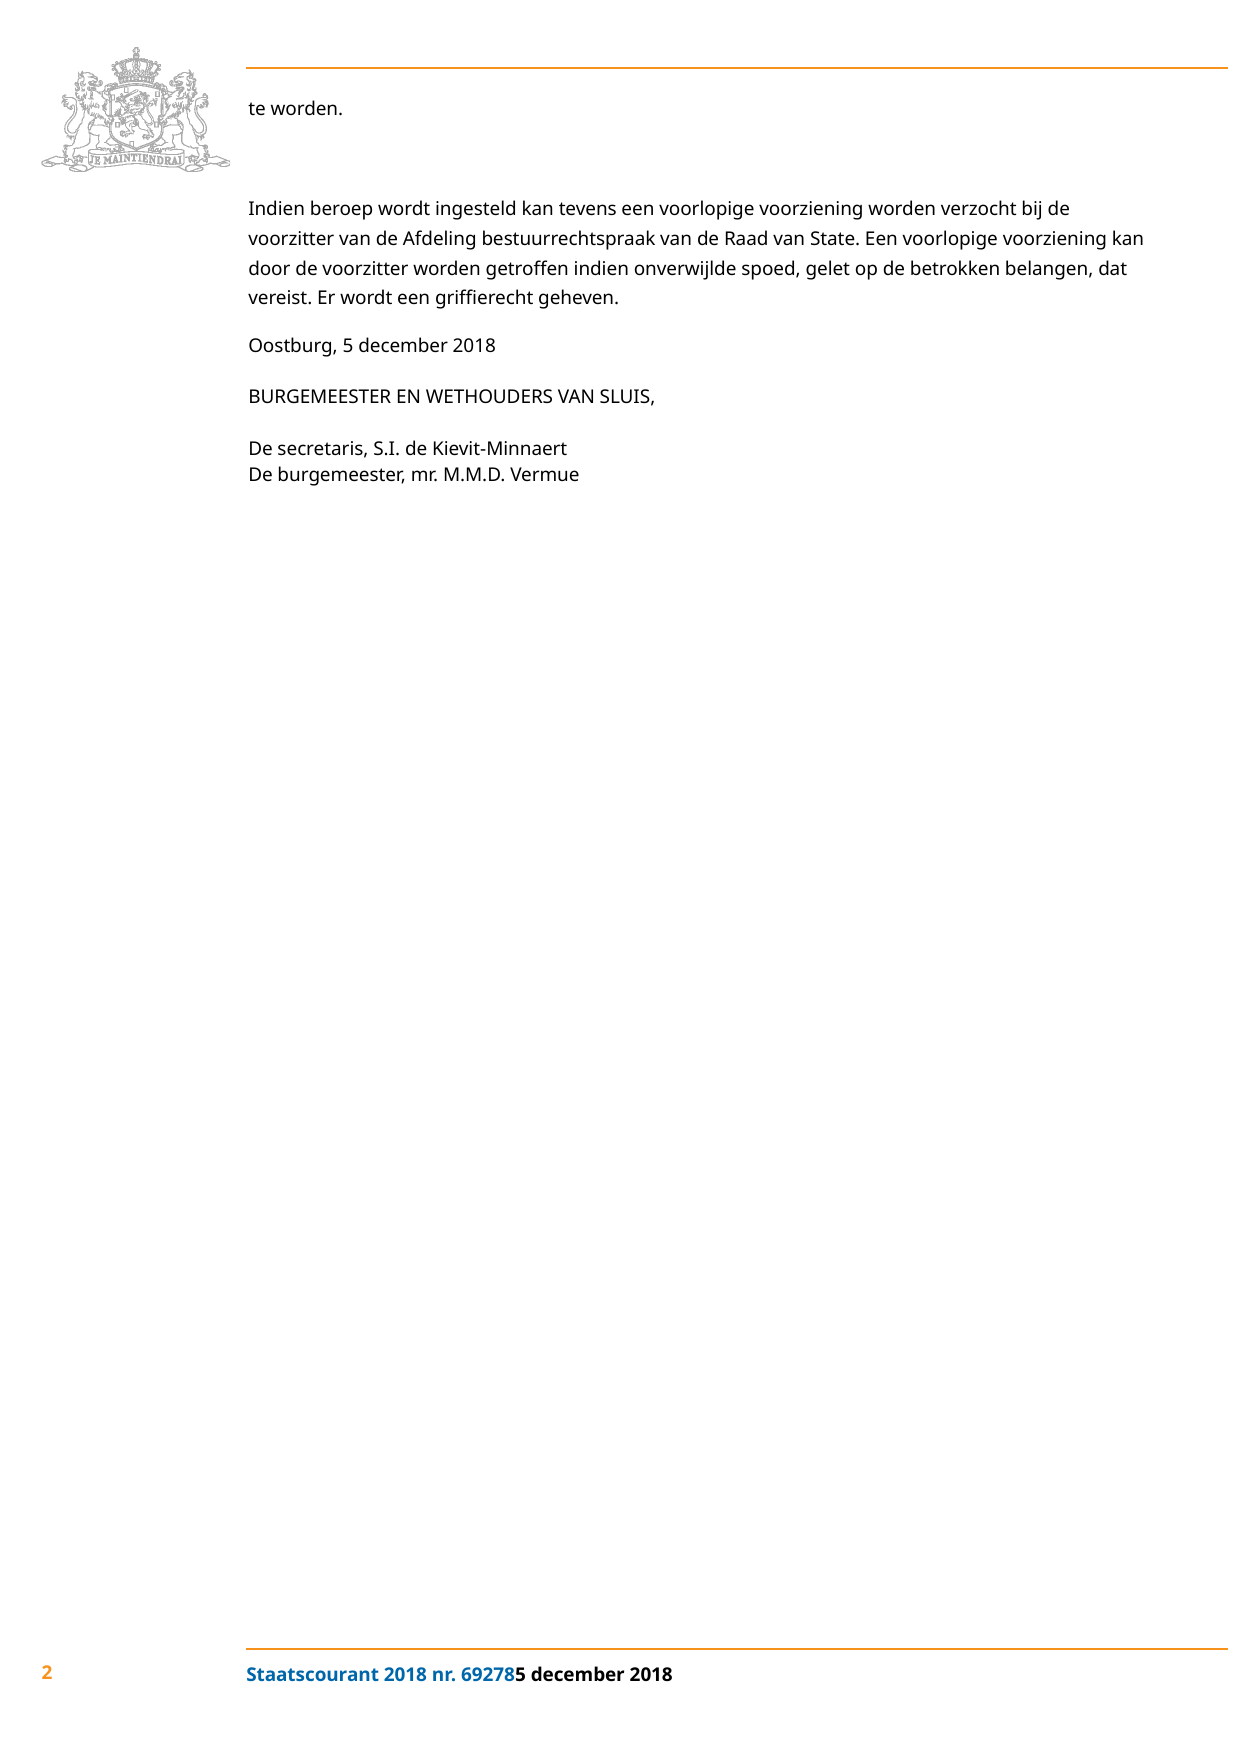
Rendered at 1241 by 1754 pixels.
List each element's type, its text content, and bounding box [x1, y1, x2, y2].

text BURGEMEESTER EN WETHOUDERS VAN SLUIS, [248, 384, 1152, 409]
text Indien beroep wordt ingesteld kan tevens een voorlopige voorziening worden verzocht bij de voorzitter van de Afdeling bestuurrechtspraak van de Raad van State. Een voorlopige voorziening kan door de voorzitter worden getroffen indien onverwijlde spoed, gelet op de betrokken belangen, dat vereist. Er wordt een griffierecht geheven. [248, 196, 1152, 310]
text te worden. [248, 95, 1152, 121]
text De burgemeester, mr. M.M.D. Vermue [248, 461, 1152, 487]
picture [41, 47, 231, 172]
text De secretaris, S.I. de Kievit-Minnaert [248, 435, 1152, 461]
text Oostburg, 5 december 2018 [248, 332, 1152, 358]
